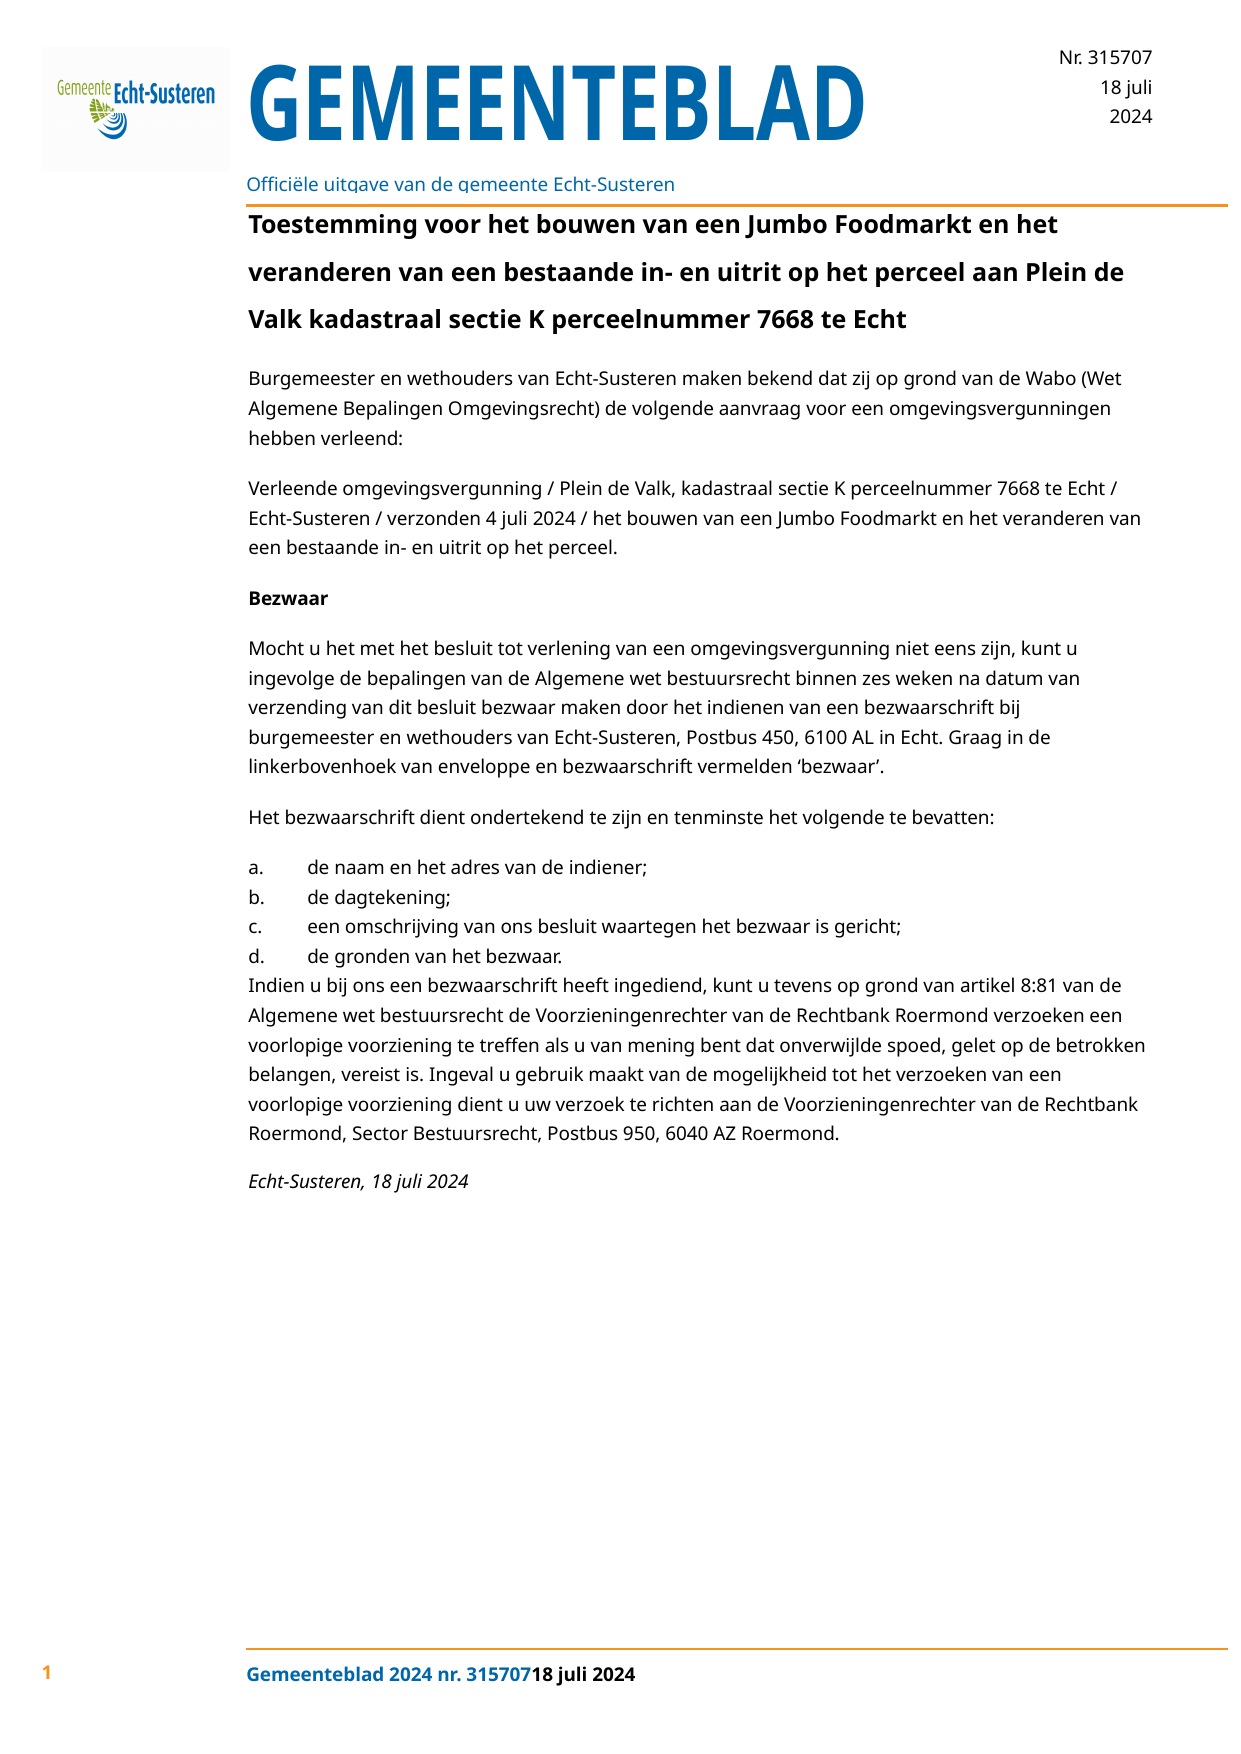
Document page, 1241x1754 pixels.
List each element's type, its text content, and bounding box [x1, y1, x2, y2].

text Bezwaar [248, 585, 1152, 610]
text Mocht u het met het besluit tot verlening van een omgevingsvergunning niet eens zijn, kunt u ingevolge de bepalingen van de Algemene wet bestuursrecht binnen zes weken na datum van verzending van dit besluit bezwaar maken door het indienen van een bezwaarschrift bij burgemeester en wethouders van Echt-Susteren, Postbus 450, 6100 AL in Echt. Graag in de linkerbovenhoek van enveloppe en bezwaarschrift vermelden ‘bezwaar’. [248, 635, 1152, 779]
text Indien u bij ons een bezwaarschrift heeft ingediend, kunt u tevens op grond van artikel 8:81 van de Algemene wet bestuursrecht de Voorzieningenrechter van de Rechtbank Roermond verzoeken een voorlopige voorziening te treffen als u van mening bent dat onverwijlde spoed, gelet op de betrokken belangen, vereist is. Ingeval u gebruik maakt van de mogelijkheid tot het verzoeken van een voorlopige voorziening dient u uw verzoek te richten aan de Voorzieningenrechter van de Rechtbank Roermond, Sector Bestuursrecht, Postbus 950, 6040 AZ Roermond. [248, 973, 1152, 1146]
picture [41, 47, 231, 172]
text Verleende omgevingsvergunning / Plein de Valk, kadastraal sectie K perceelnummer 7668 te Echt / Echt-Susteren / verzonden 4 juli 2024 / het bouwen van een Jumbo Foodmarkt en het veranderen van een bestaande in- en uitrit op het perceel. [248, 475, 1152, 560]
list de naam en het adres van de indiener; [248, 854, 1152, 880]
text Burgemeester en wethouders van Echt-Susteren maken bekend dat zij op grond van de Wabo (Wet Algemene Bepalingen Omgevingsrecht) de volgende aanvraag voor een omgevingsvergunningen hebben verleend: [248, 366, 1152, 450]
text Echt-Susteren, 18 juli 2024 [248, 1168, 1152, 1194]
list de dagtekening; [248, 884, 1152, 909]
text Toestemming voor het bouwen van een Jumbo Foodmarkt en het veranderen van een bestaande in- en uitrit op het perceel aan Plein de Valk kadastraal sectie K perceelnummer 7668 te Echt [248, 207, 1152, 336]
list een omschrijving van ons besluit waartegen het bezwaar is gericht; [248, 913, 1152, 939]
text Het bezwaarschrift dient ondertekend te zijn en tenminste het volgende te bevatten: [248, 804, 1152, 829]
list de gronden van het bezwaar. [248, 943, 1152, 969]
